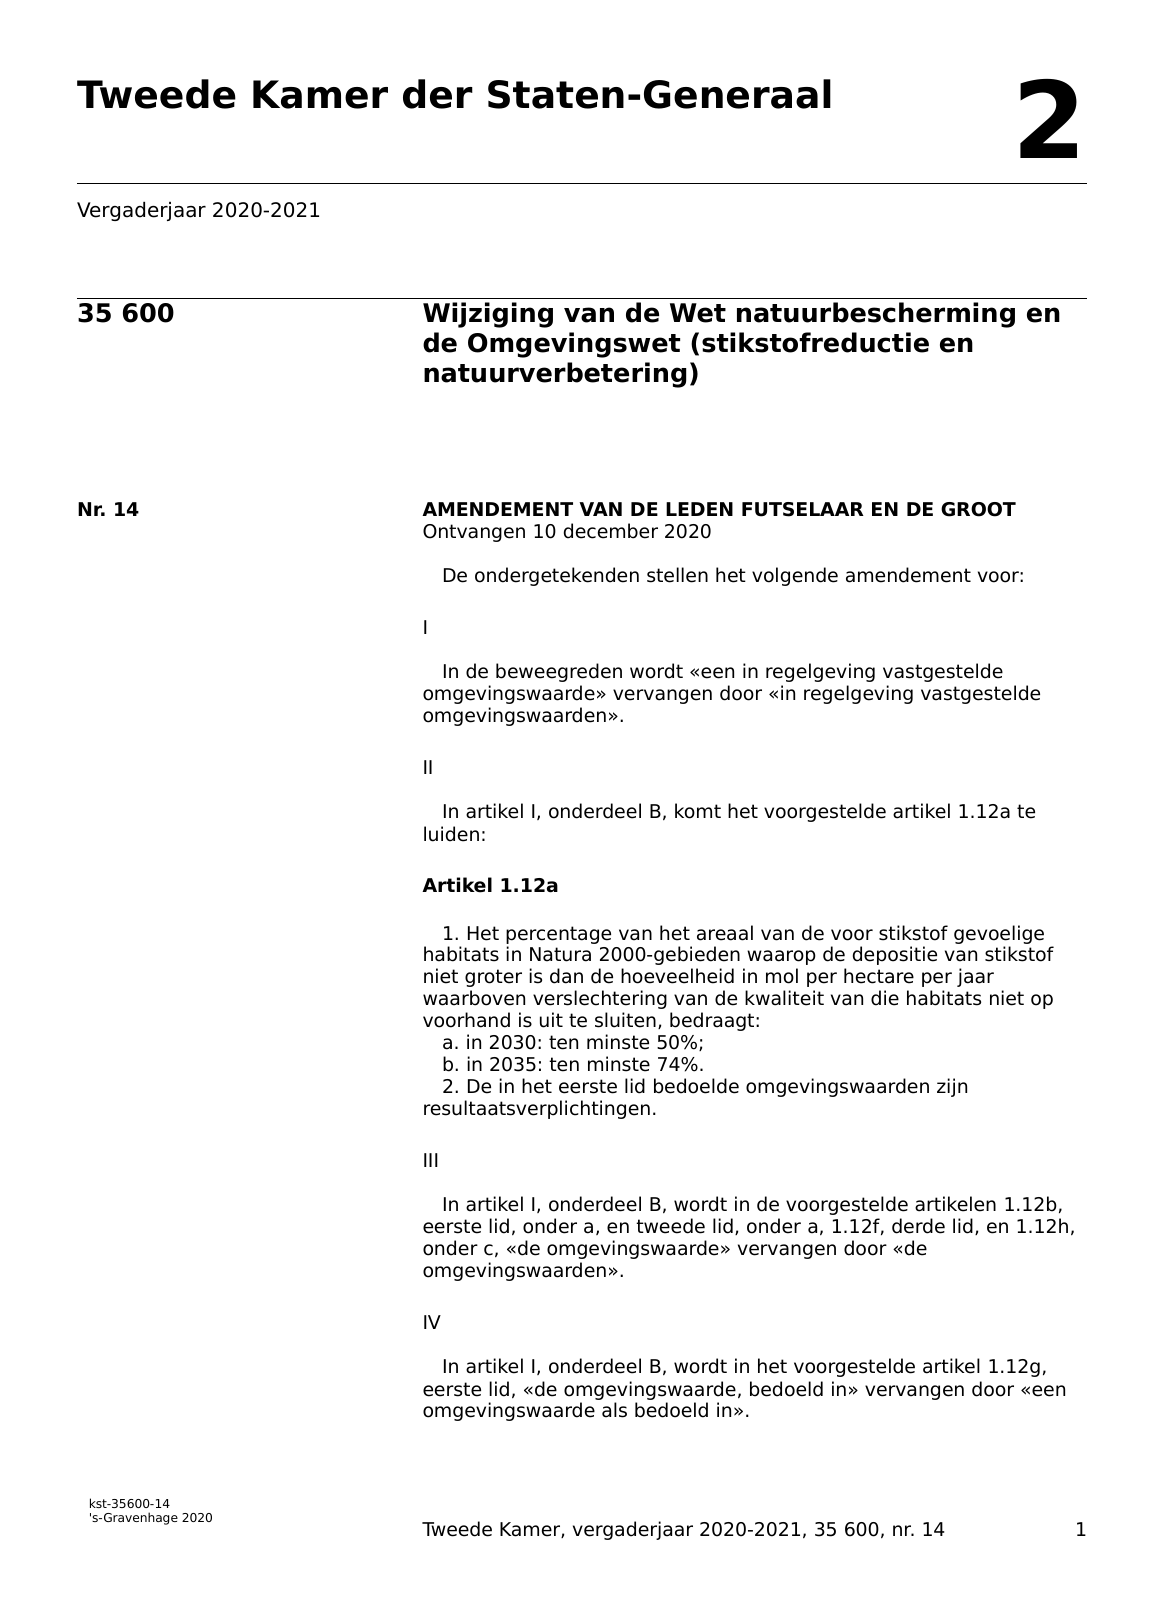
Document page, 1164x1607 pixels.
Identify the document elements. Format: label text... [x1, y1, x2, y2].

text 2. De in het eerste lid bedoelde omgevingswaarden zijn resultaatsverplichtingen. [422, 1076, 1087, 1120]
subtitle Nr. 14 AMENDEMENT VAN DE LEDEN FUTSELAAR EN DE GROOT [77, 499, 1087, 521]
text In artikel I, onderdeel B, wordt in het voorgestelde artikel 1.12g, eerste lid, «de omgevingswaarde, bedoeld in» vervangen door «een omgevingswaarde als bedoeld in». [422, 1356, 1087, 1422]
subtitle 35 600 Wijziging van de Wet natuurbescherming en de Omgevingswet (stikstofreductie en natuurverbetering) [77, 299, 1087, 388]
text In de beweegreden wordt «een in regelgeving vastgestelde omgevingswaarde» vervangen door «in regelgeving vastgestelde omgevingswaarden». [422, 661, 1087, 727]
text 1. Het percentage van het areaal van de voor stikstof gevoelige habitats in Natura 2000-gebieden waarop de depositie van stikstof niet groter is dan de hoeveelheid in mol per hectare per jaar waarboven verslechtering van de kwaliteit van die habitats niet op voorhand is uit te sluiten, bedraagt: [422, 922, 1087, 1032]
subtitle I [422, 617, 1087, 639]
text Ontvangen 10 december 2020 [422, 521, 1087, 543]
text kst-35600-14 [88, 1497, 323, 1511]
text De ondergetekenden stellen het volgende amendement voor: [422, 565, 1087, 587]
table_cell Vergaderjaar 2020-2021 [77, 184, 1087, 298]
text In artikel I, onderdeel B, wordt in de voorgestelde artikelen 1.12b, eerste lid, onder a, en tweede lid, onder a, 1.12f, derde lid, en 1.12h, onder c, «de omgevingswaarde» vervangen door «de omgevingswaarden». [422, 1194, 1087, 1282]
subtitle III [422, 1150, 1087, 1172]
table_header Tweede Kamer der Staten-Generaal [77, 59, 886, 183]
subtitle Artikel 1.12a [422, 875, 1087, 897]
table_header 2 [886, 59, 1087, 183]
subtitle IV [422, 1312, 1087, 1334]
text In artikel I, onderdeel B, komt het voorgestelde artikel 1.12a te luiden: [422, 801, 1087, 845]
text 's-Gravenhage 2020 [88, 1511, 323, 1525]
text a. in 2030: ten minste 50%; [422, 1032, 1087, 1054]
text b. in 2035: ten minste 74%. [422, 1054, 1087, 1076]
subtitle II [422, 757, 1087, 779]
